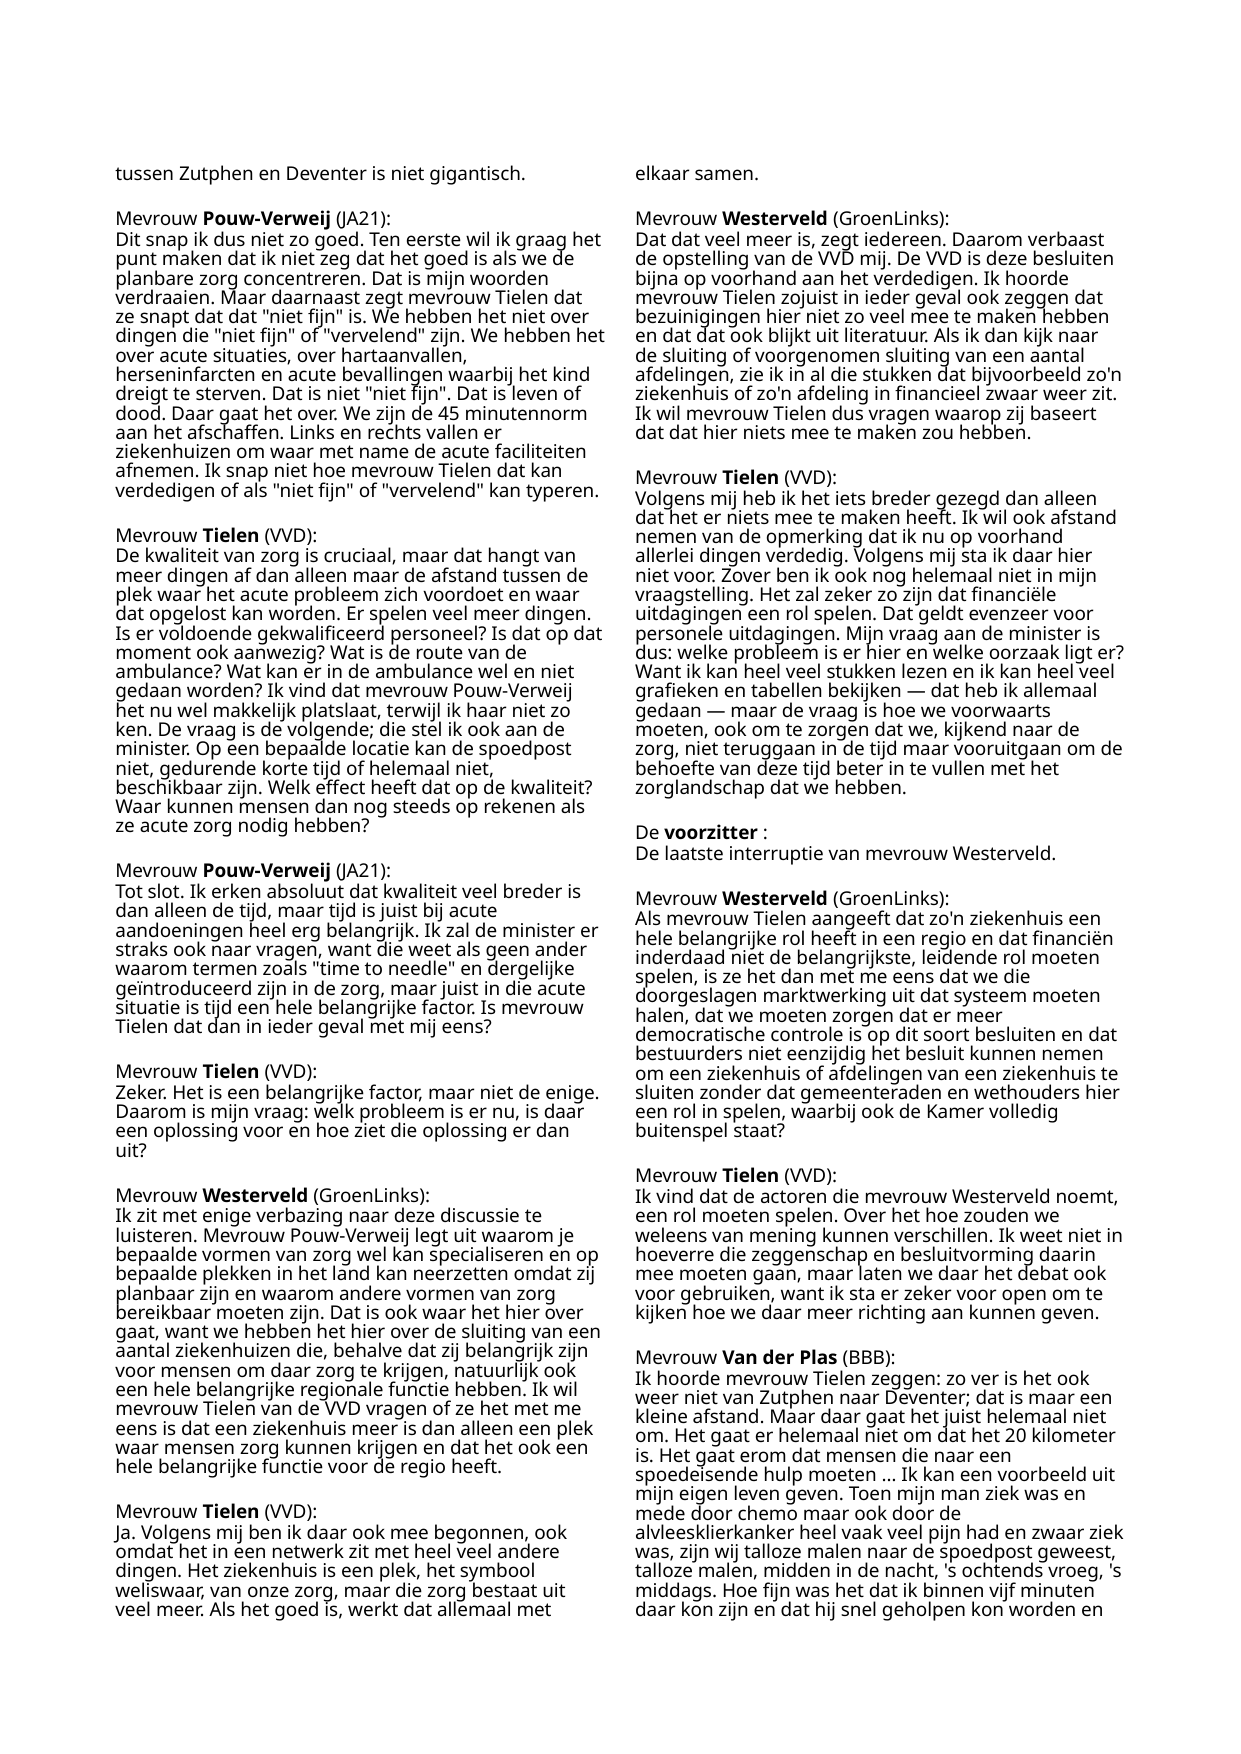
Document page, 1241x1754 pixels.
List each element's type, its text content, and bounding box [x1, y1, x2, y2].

text Mevrouw Tielen (VVD): [635, 464, 1125, 490]
text Ik zit met enige verbazing naar deze discussie te luisteren. Mevrouw Pouw-Verweij legt uit waarom je bepaalde vormen van zorg wel kan specialiseren en op bepaalde plekken in het land kan neerzetten omdat zij planbaar zijn en waarom andere vormen van zorg bereikbaar moeten zijn. Dat is ook waar het hier over gaat, want we hebben het hier over de sluiting van een aantal ziekenhuizen die, behalve dat zij belangrijk zijn voor mensen om daar zorg te krijgen, natuurlijk ook een hele belangrijke regionale functie hebben. Ik wil mevrouw Tielen van de VVD vragen of ze het met me eens is dat een ziekenhuis meer is dan alleen een plek waar mensen zorg kunnen krijgen en dat het ook een hele belangrijke functie voor de regio heeft. [115, 1207, 605, 1477]
text Ja. Volgens mij ben ik daar ook mee begonnen, ook omdat het in een netwerk zit met heel veel andere dingen. Het ziekenhuis is een plek, het symbool weliswaar, van onze zorg, maar die zorg bestaat uit veel meer. Als het goed is, werkt dat allemaal met [115, 1524, 605, 1620]
text Mevrouw Westerveld (GroenLinks): [635, 885, 1125, 910]
text Mevrouw Tielen (VVD): [115, 1498, 605, 1524]
text Dat dat veel meer is, zegt iedereen. Daarom verbaast de opstelling van de VVD mij. De VVD is deze besluiten bijna op voorhand aan het verdedigen. Ik hoorde mevrouw Tielen zojuist in ieder geval ook zeggen dat bezuinigingen hier niet zo veel mee te maken hebben en dat dat ook blijkt uit literatuur. Als ik dan kijk naar de sluiting of voorgenomen sluiting van een aantal afdelingen, zie ik in al die stukken dat bijvoorbeeld zo'n ziekenhuis of zo'n afdeling in financieel zwaar weer zit. Ik wil mevrouw Tielen dus vragen waarop zij baseert dat dat hier niets mee te maken zou hebben. [635, 231, 1125, 443]
text Mevrouw Van der Plas (BBB): [635, 1344, 1125, 1370]
text Mevrouw Westerveld (GroenLinks): [115, 1182, 605, 1207]
text tussen Zutphen en Deventer is niet gigantisch. [115, 165, 605, 184]
text elkaar samen. [635, 165, 1125, 184]
text Mevrouw Tielen (VVD): [115, 1058, 605, 1084]
text Dit snap ik dus niet zo goed. Ten eerste wil ik graag het punt maken dat ik niet zeg dat het goed is als we de planbare zorg concentreren. Dat is mijn woorden verdraaien. Maar daarnaast zegt mevrouw Tielen dat ze snapt dat dat "niet fijn" is. We hebben het niet over dingen die "niet fijn" of "vervelend" zijn. We hebben het over acute situaties, over hartaanvallen, herseninfarcten en acute bevallingen waarbij het kind dreigt te sterven. Dat is niet "niet fijn". Dat is leven of dood. Daar gaat het over. We zijn de 45 minutennorm aan het afschaffen. Links en rechts vallen er ziekenhuizen om waar met name de acute faciliteiten afnemen. Ik snap niet hoe mevrouw Tielen dat kan verdedigen of als "niet fijn" of "vervelend" kan typeren. [115, 231, 605, 501]
text Ik hoorde mevrouw Tielen zeggen: zo ver is het ook weer niet van Zutphen naar Deventer; dat is maar een kleine afstand. Maar daar gaat het juist helemaal niet om. Het gaat er helemaal niet om dat het 20 kilometer is. Het gaat erom dat mensen die naar een spoedeisende hulp moeten … Ik kan een voorbeeld uit mijn eigen leven geven. Toen mijn man ziek was en mede door chemo maar ook door de alvleesklierkanker heel vaak veel pijn had en zwaar ziek was, zijn wij talloze malen naar de spoedpost geweest, talloze malen, midden in de nacht, 's ochtends vroeg, 's middags. Hoe fijn was het dat ik binnen vijf minuten daar kon zijn en dat hij snel geholpen kon worden en [635, 1370, 1125, 1620]
text Mevrouw Westerveld (GroenLinks): [635, 205, 1125, 231]
text Zeker. Het is een belangrijke factor, maar niet de enige. Daarom is mijn vraag: welk probleem is er nu, is daar een oplossing voor en hoe ziet die oplossing er dan uit? [115, 1084, 605, 1161]
text Als mevrouw Tielen aangeeft dat zo'n ziekenhuis een hele belangrijke rol heeft in een regio en dat financiën inderdaad niet de belangrijkste, leidende rol moeten spelen, is ze het dan met me eens dat we die doorgeslagen marktwerking uit dat systeem moeten halen, dat we moeten zorgen dat er meer democratische controle is op dit soort besluiten en dat bestuurders niet eenzijdig het besluit kunnen nemen om een ziekenhuis of afdelingen van een ziekenhuis te sluiten zonder dat gemeenteraden en wethouders hier een rol in spelen, waarbij ook de Kamer volledig buitenspel staat? [635, 910, 1125, 1142]
text De kwaliteit van zorg is cruciaal, maar dat hangt van meer dingen af dan alleen maar de afstand tussen de plek waar het acute probleem zich voordoet en waar dat opgelost kan worden. Er spelen veel meer dingen. Is er voldoende gekwalificeerd personeel? Is dat op dat moment ook aanwezig? Wat is de route van de ambulance? Wat kan er in de ambulance wel en niet gedaan worden? Ik vind dat mevrouw Pouw-Verweij het nu wel makkelijk platslaat, terwijl ik haar niet zo ken. De vraag is de volgende; die stel ik ook aan de minister. Op een bepaalde locatie kan de spoedpost niet, gedurende korte tijd of helemaal niet, beschikbaar zijn. Welk effect heeft dat op de kwaliteit? Waar kunnen mensen dan nog steeds op rekenen als ze acute zorg nodig hebben? [115, 547, 605, 837]
text Mevrouw Pouw-Verweij (JA21): [115, 205, 605, 231]
text Volgens mij heb ik het iets breder gezegd dan alleen dat het er niets mee te maken heeft. Ik wil ook afstand nemen van de opmerking dat ik nu op voorhand allerlei dingen verdedig. Volgens mij sta ik daar hier niet voor. Zover ben ik ook nog helemaal niet in mijn vraagstelling. Het zal zeker zo zijn dat financiële uitdagingen een rol spelen. Dat geldt evenzeer voor personele uitdagingen. Mijn vraag aan de minister is dus: welke probleem is er hier en welke oorzaak ligt er? Want ik kan heel veel stukken lezen en ik kan heel veel grafieken en tabellen bekijken — dat heb ik allemaal gedaan — maar de vraag is hoe we voorwaarts moeten, ook om te zorgen dat we, kijkend naar de zorg, niet teruggaan in de tijd maar vooruitgaan om de behoefte van deze tijd beter in te vullen met het zorglandschap dat we hebben. [635, 490, 1125, 798]
text Mevrouw Pouw-Verweij (JA21): [115, 857, 605, 883]
text De laatste interruptie van mevrouw Westerveld. [635, 844, 1125, 864]
text Mevrouw Tielen (VVD): [635, 1162, 1125, 1188]
text Ik vind dat de actoren die mevrouw Westerveld noemt, een rol moeten spelen. Over het hoe zouden we weleens van mening kunnen verschillen. Ik weet niet in hoeverre die zeggenschap en besluitvorming daarin mee moeten gaan, maar laten we daar het debat ook voor gebruiken, want ik sta er zeker voor open om te kijken hoe we daar meer richting aan kunnen geven. [635, 1188, 1125, 1323]
text Tot slot. Ik erken absoluut dat kwaliteit veel breder is dan alleen de tijd, maar tijd is juist bij acute aandoeningen heel erg belangrijk. Ik zal de minister er straks ook naar vragen, want die weet als geen ander waarom termen zoals "time to needle" en dergelijke geïntroduceerd zijn in de zorg, maar juist in die acute situatie is tijd een hele belangrijke factor. Is mevrouw Tielen dat dan in ieder geval met mij eens? [115, 883, 605, 1037]
text Mevrouw Tielen (VVD): [115, 522, 605, 547]
text De voorzitter : [635, 819, 1125, 844]
